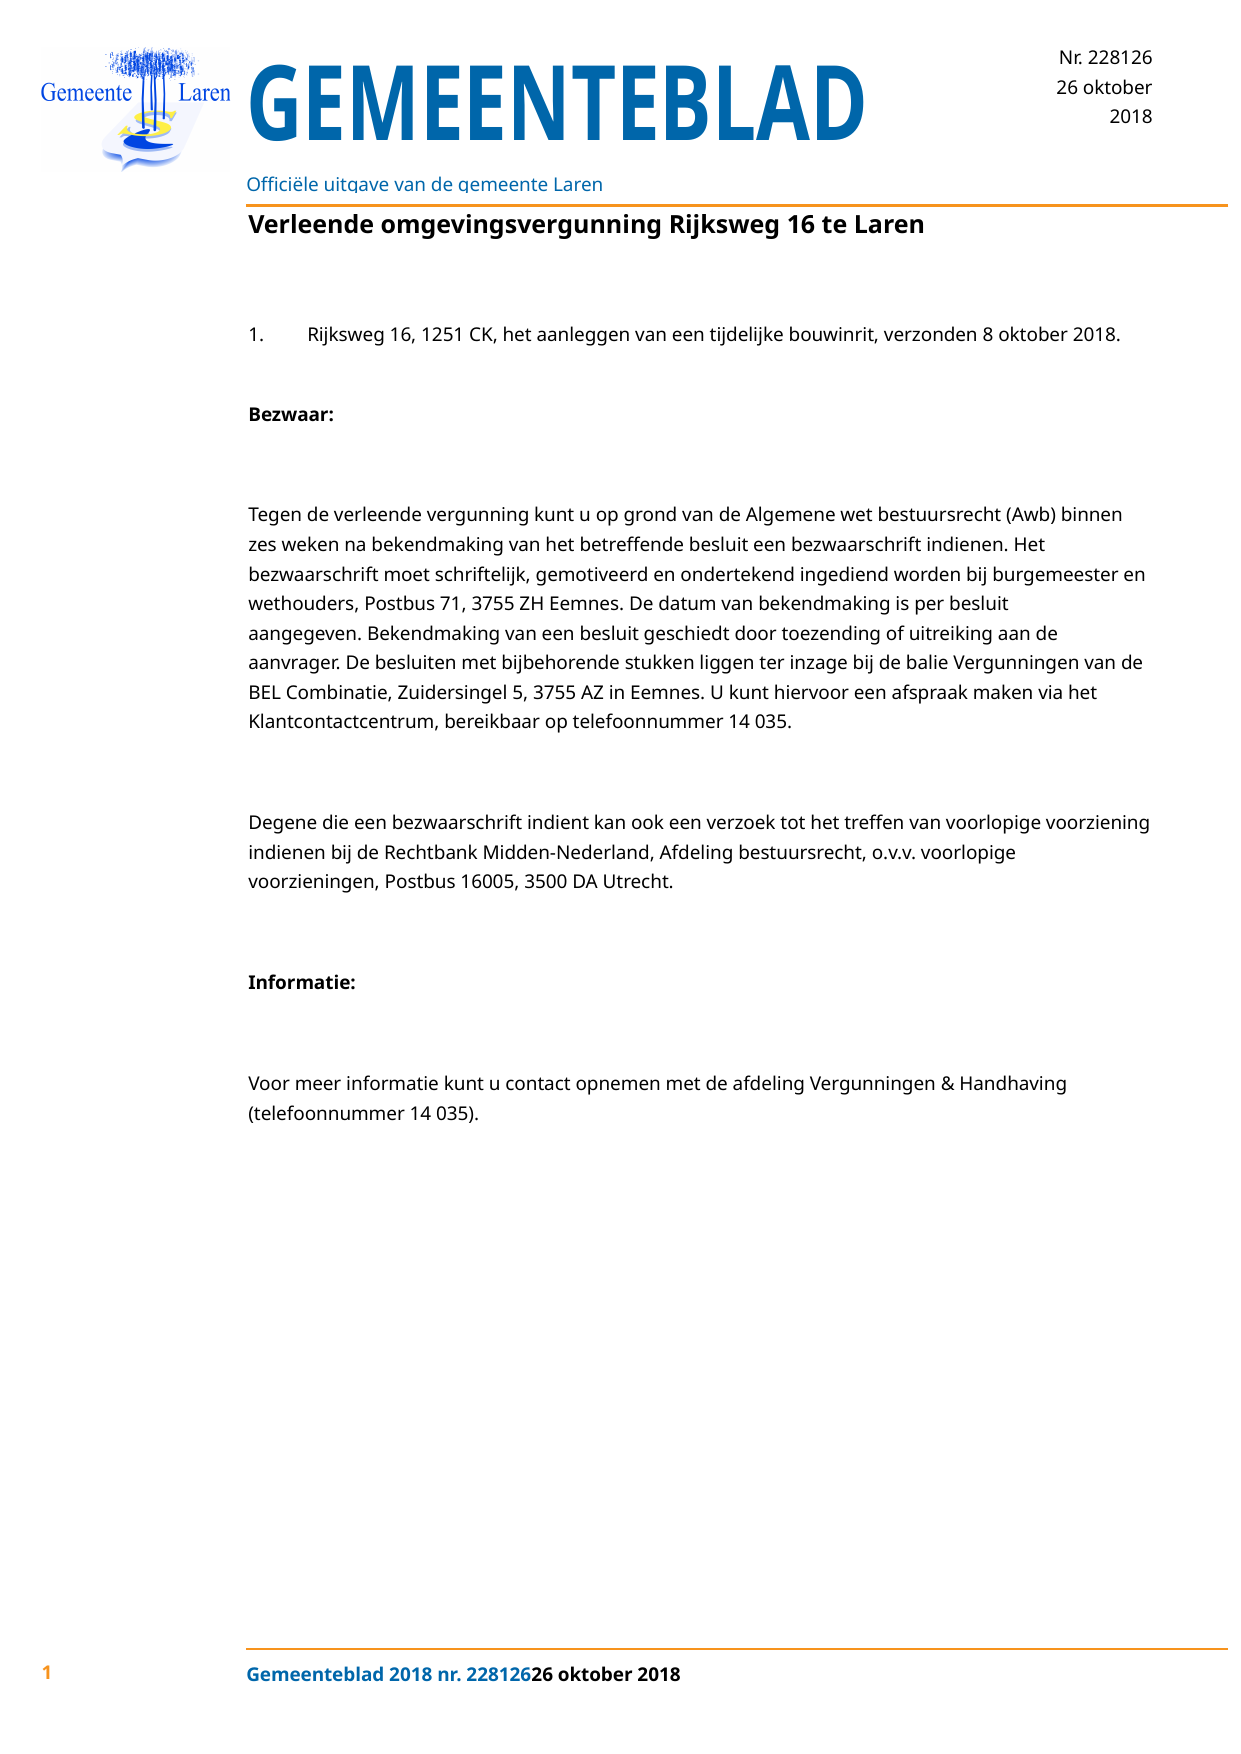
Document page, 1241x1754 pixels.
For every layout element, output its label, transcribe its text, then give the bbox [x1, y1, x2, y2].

text Voor meer informatie kunt u contact opnemen met de afdeling Vergunningen & Handhaving (telefoonnummer 14 035). [248, 1070, 1152, 1126]
text Bezwaar: [248, 401, 1152, 426]
text Degene die een bezwaarschrift indient kan ook een verzoek tot het treffen van voorlopige voorziening indienen bij de Rechtbank Midden-Nederland, Afdeling bestuursrecht, o.v.v. voorlopige voorzieningen, Postbus 16005, 3500 DA Utrecht. [248, 809, 1152, 894]
text Tegen de verleende vergunning kunt u op grond van de Algemene wet bestuursrecht (Awb) binnen zes weken na bekendmaking van het betreffende besluit een bezwaarschrift indienen. Het bezwaarschrift moet schriftelijk, gemotiveerd en ondertekend ingediend worden bij burgemeester en wethouders, Postbus 71, 3755 ZH Eemnes. De datum van bekendmaking is per besluit aangegeven. Bekendmaking van een besluit geschiedt door toezending of uitreiking aan de aanvrager. De besluiten met bijbehorende stukken liggen ter inzage bij de balie Vergunningen van de BEL Combinatie, Zuidersingel 5, 3755 AZ in Eemnes. U kunt hiervoor een afspraak maken via het Klantcontactcentrum, bereikbaar op telefoonnummer 14 035. [248, 502, 1152, 734]
picture [41, 47, 231, 172]
text Informatie: [248, 969, 1152, 995]
text Verleende omgevingsvergunning Rijksweg 16 te Laren [248, 207, 1152, 241]
list Rijksweg 16, 1251 CK, het aanleggen van een tijdelijke bouwinrit, verzonden 8 oktober 2018. [248, 321, 1152, 346]
